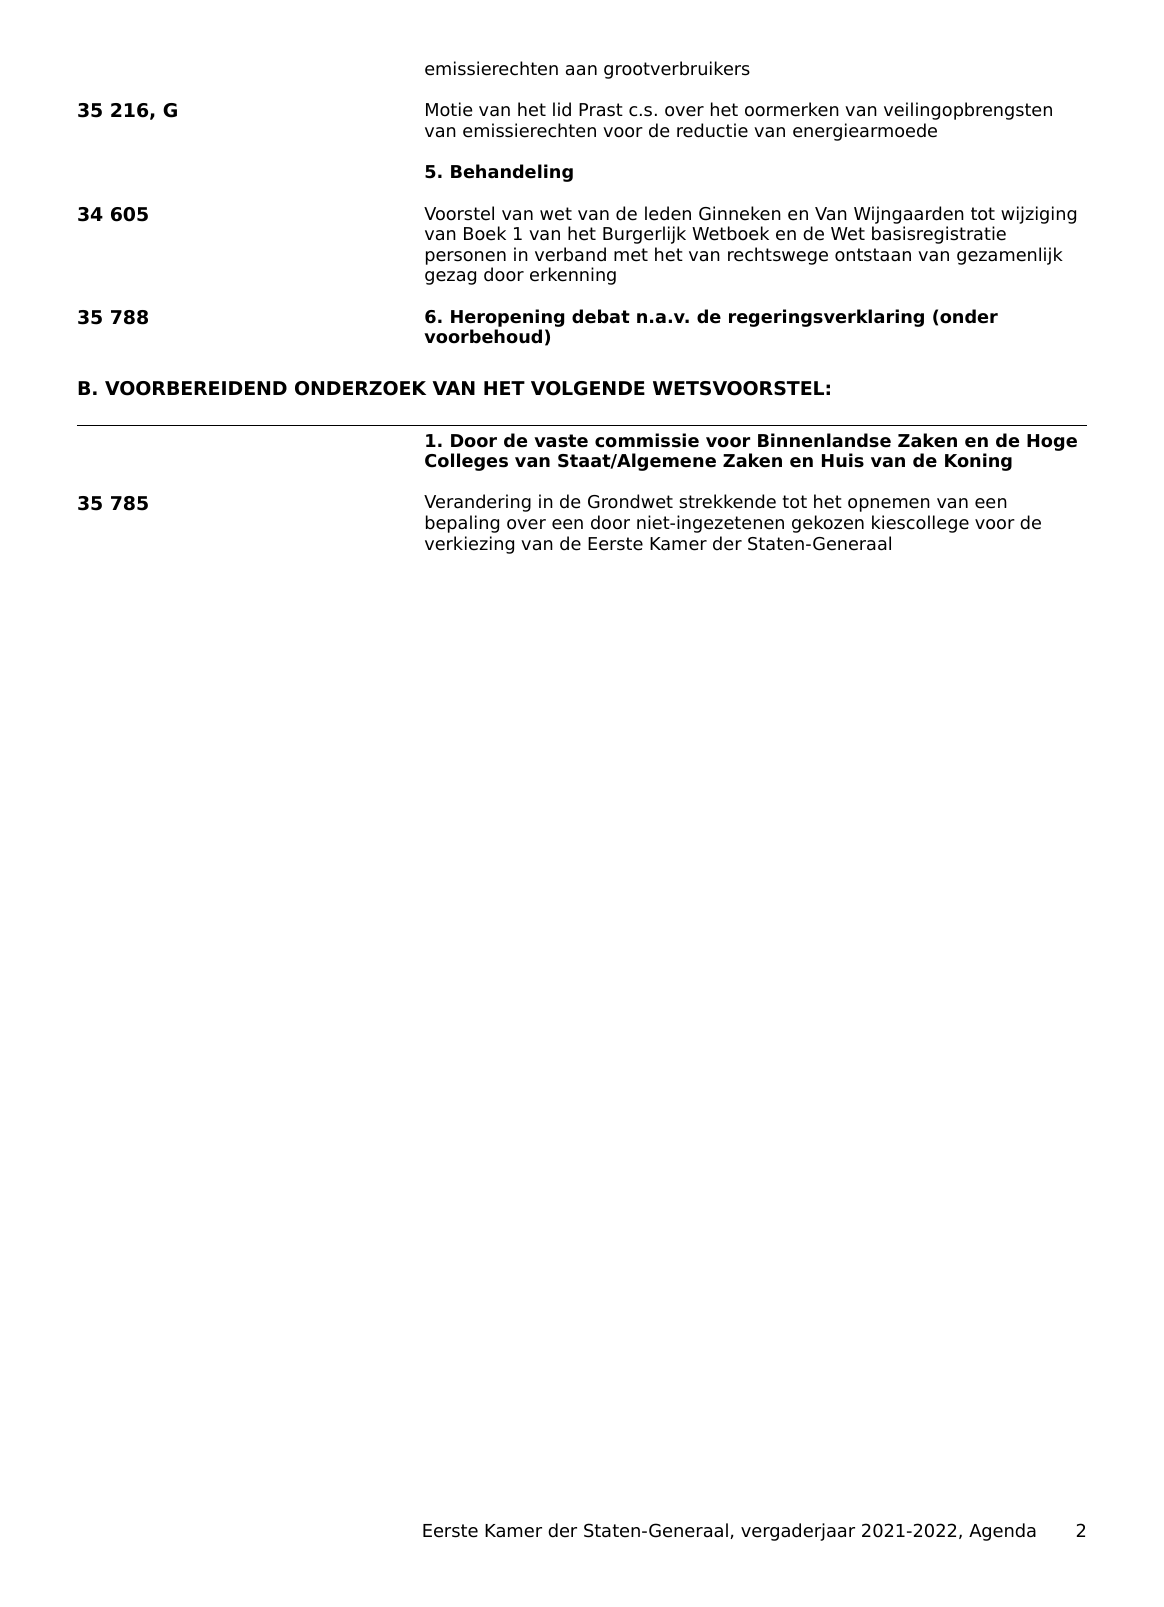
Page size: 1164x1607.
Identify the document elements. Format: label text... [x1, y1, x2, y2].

table_cell [401, 80, 418, 100]
table_cell [77, 80, 401, 100]
table_cell 5. Behandeling [418, 162, 1087, 183]
table_cell Motie van het lid Prast c.s. over het oormerken van veilingopbrengsten van emissierechten voor de reductie van energiearmoede [418, 100, 1087, 142]
table_cell [418, 286, 1087, 307]
table_cell [401, 142, 418, 162]
table_cell [401, 59, 418, 80]
table_cell 34 605 [77, 204, 401, 286]
table_cell [401, 162, 418, 183]
table_cell 35 785 [77, 493, 401, 554]
table_cell [401, 472, 418, 492]
table_cell [401, 307, 418, 348]
table_cell [418, 80, 1087, 100]
table_cell [418, 472, 1087, 492]
table_cell [77, 142, 401, 162]
table_cell Voorstel van wet van de leden Ginneken en Van Wijngaarden tot wijziging van Boek 1 van het Burgerlijk Wetboek en de Wet basisregistratie personen in verband met het van rechtswege ontstaan van gezamenlijk gezag door erkenning [418, 204, 1087, 286]
table_cell Verandering in de Grondwet strekkende tot het opnemen van een bepaling over een door niet-ingezetenen gekozen kiescollege voor de verkiezing van de Eerste Kamer der Staten-Generaal [418, 493, 1087, 554]
table_cell [401, 286, 418, 307]
table_cell 35 788 [77, 307, 401, 348]
table_cell [77, 162, 401, 183]
table_cell 35 216, G [77, 100, 401, 142]
table_header [77, 426, 401, 472]
table_cell [77, 59, 401, 80]
table_cell [401, 100, 418, 142]
table_cell [418, 183, 1087, 203]
table_cell [77, 472, 401, 492]
table_cell [418, 142, 1087, 162]
table_cell emissierechten aan grootverbruikers [418, 59, 1087, 80]
table_cell [77, 286, 401, 307]
table_cell [401, 493, 418, 554]
table_cell [401, 183, 418, 203]
subtitle B. VOORBEREIDEND ONDERZOEK VAN HET VOLGENDE WETSVOORSTEL: [77, 378, 1087, 400]
table_header [401, 426, 418, 472]
table_header 1. Door de vaste commissie voor Binnenlandse Zaken en de Hoge Colleges van Staat/Algemene Zaken en Huis van de Koning [418, 426, 1087, 472]
table_cell 6. Heropening debat n.a.v. de regeringsverklaring (onder voorbehoud) [418, 307, 1087, 348]
table_cell [77, 183, 401, 203]
table_cell [401, 204, 418, 286]
